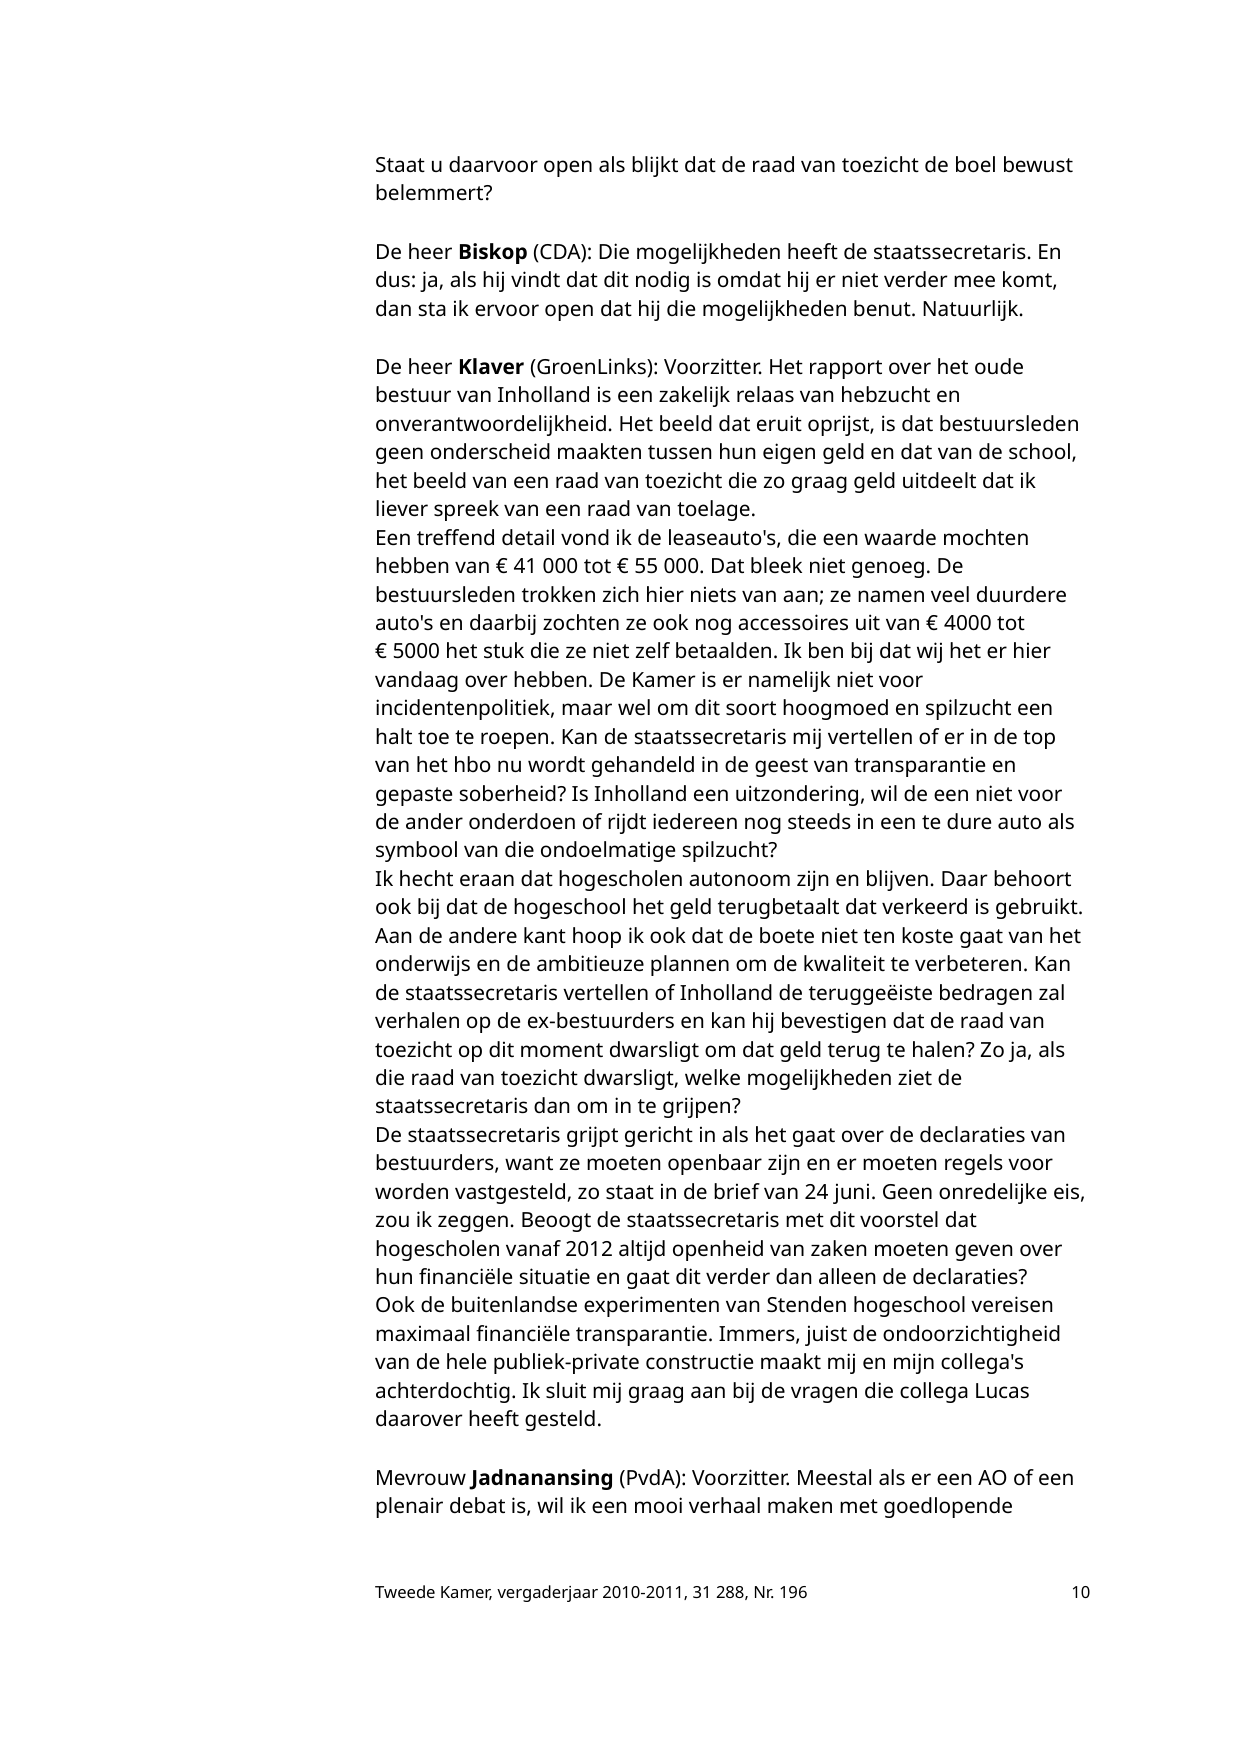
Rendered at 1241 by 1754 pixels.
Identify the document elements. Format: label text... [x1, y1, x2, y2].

text Staat u daarvoor open als blijkt dat de raad van toezicht de boel bewust belemmert? [375, 150, 1090, 207]
text Ik hecht eraan dat hogescholen autonoom zijn en blijven. Daar behoort ook bij dat de hogeschool het geld terugbetaalt dat verkeerd is gebruikt. Aan de andere kant hoop ik ook dat de boete niet ten koste gaat van het onderwijs en de ambitieuze plannen om de kwaliteit te verbeteren. Kan de staatssecretaris vertellen of Inholland de teruggeëiste bedragen zal verhalen op de ex-bestuurders en kan hij bevestigen dat de raad van toezicht op dit moment dwarsligt om dat geld terug te halen? Zo ja, als die raad van toezicht dwarsligt, welke mogelijkheden ziet de staatssecretaris dan om in te grijpen? [375, 864, 1090, 1120]
text De staatssecretaris grijpt gericht in als het gaat over de declaraties van bestuurders, want ze moeten openbaar zijn en er moeten regels voor worden vastgesteld, zo staat in de brief van 24 juni. Geen onredelijke eis, zou ik zeggen. Beoogt de staatssecretaris met dit voorstel dat hogescholen vanaf 2012 altijd openheid van zaken moeten geven over hun financiële situatie en gaat dit verder dan alleen de declaraties? [375, 1120, 1090, 1291]
text Een treffend detail vond ik de leaseauto's, die een waarde mochten hebben van € 41 000 tot € 55 000. Dat bleek niet genoeg. De bestuursleden trokken zich hier niets van aan; ze namen veel duurdere auto's en daarbij zochten ze ook nog accessoires uit van € 4000 tot € 5000 het stuk die ze niet zelf betaalden. Ik ben bij dat wij het er hier vandaag over hebben. De Kamer is er namelijk niet voor incidentenpolitiek, maar wel om dit soort hoogmoed en spilzucht een halt toe te roepen. Kan de staatssecretaris mij vertellen of er in de top van het hbo nu wordt gehandeld in de geest van transparantie en gepaste soberheid? Is Inholland een uitzondering, wil de een niet voor de ander onderdoen of rijdt iedereen nog steeds in een te dure auto als symbool van die ondoelmatige spilzucht? [375, 523, 1090, 864]
text Mevrouw Jadnanansing (PvdA): Voorzitter. Meestal als er een AO of een plenair debat is, wil ik een mooi verhaal maken met goedlopende [375, 1463, 1090, 1520]
text De heer Biskop (CDA): Die mogelijkheden heeft de staatssecretaris. En dus: ja, als hij vindt dat dit nodig is omdat hij er niet verder mee komt, dan sta ik ervoor open dat hij die mogelijkheden benut. Natuurlijk. [375, 237, 1090, 322]
text De heer Klaver (GroenLinks): Voorzitter. Het rapport over het oude bestuur van Inholland is een zakelijk relaas van hebzucht en onverantwoordelijkheid. Het beeld dat eruit oprijst, is dat bestuursleden geen onderscheid maakten tussen hun eigen geld en dat van de school, het beeld van een raad van toezicht die zo graag geld uitdeelt dat ik liever spreek van een raad van toelage. [375, 352, 1090, 523]
text Ook de buitenlandse experimenten van Stenden hogeschool vereisen maximaal financiële transparantie. Immers, juist de ondoorzichtigheid van de hele publiek-private constructie maakt mij en mijn collega's achterdochtig. Ik sluit mij graag aan bij de vragen die collega Lucas daarover heeft gesteld. [375, 1291, 1090, 1433]
